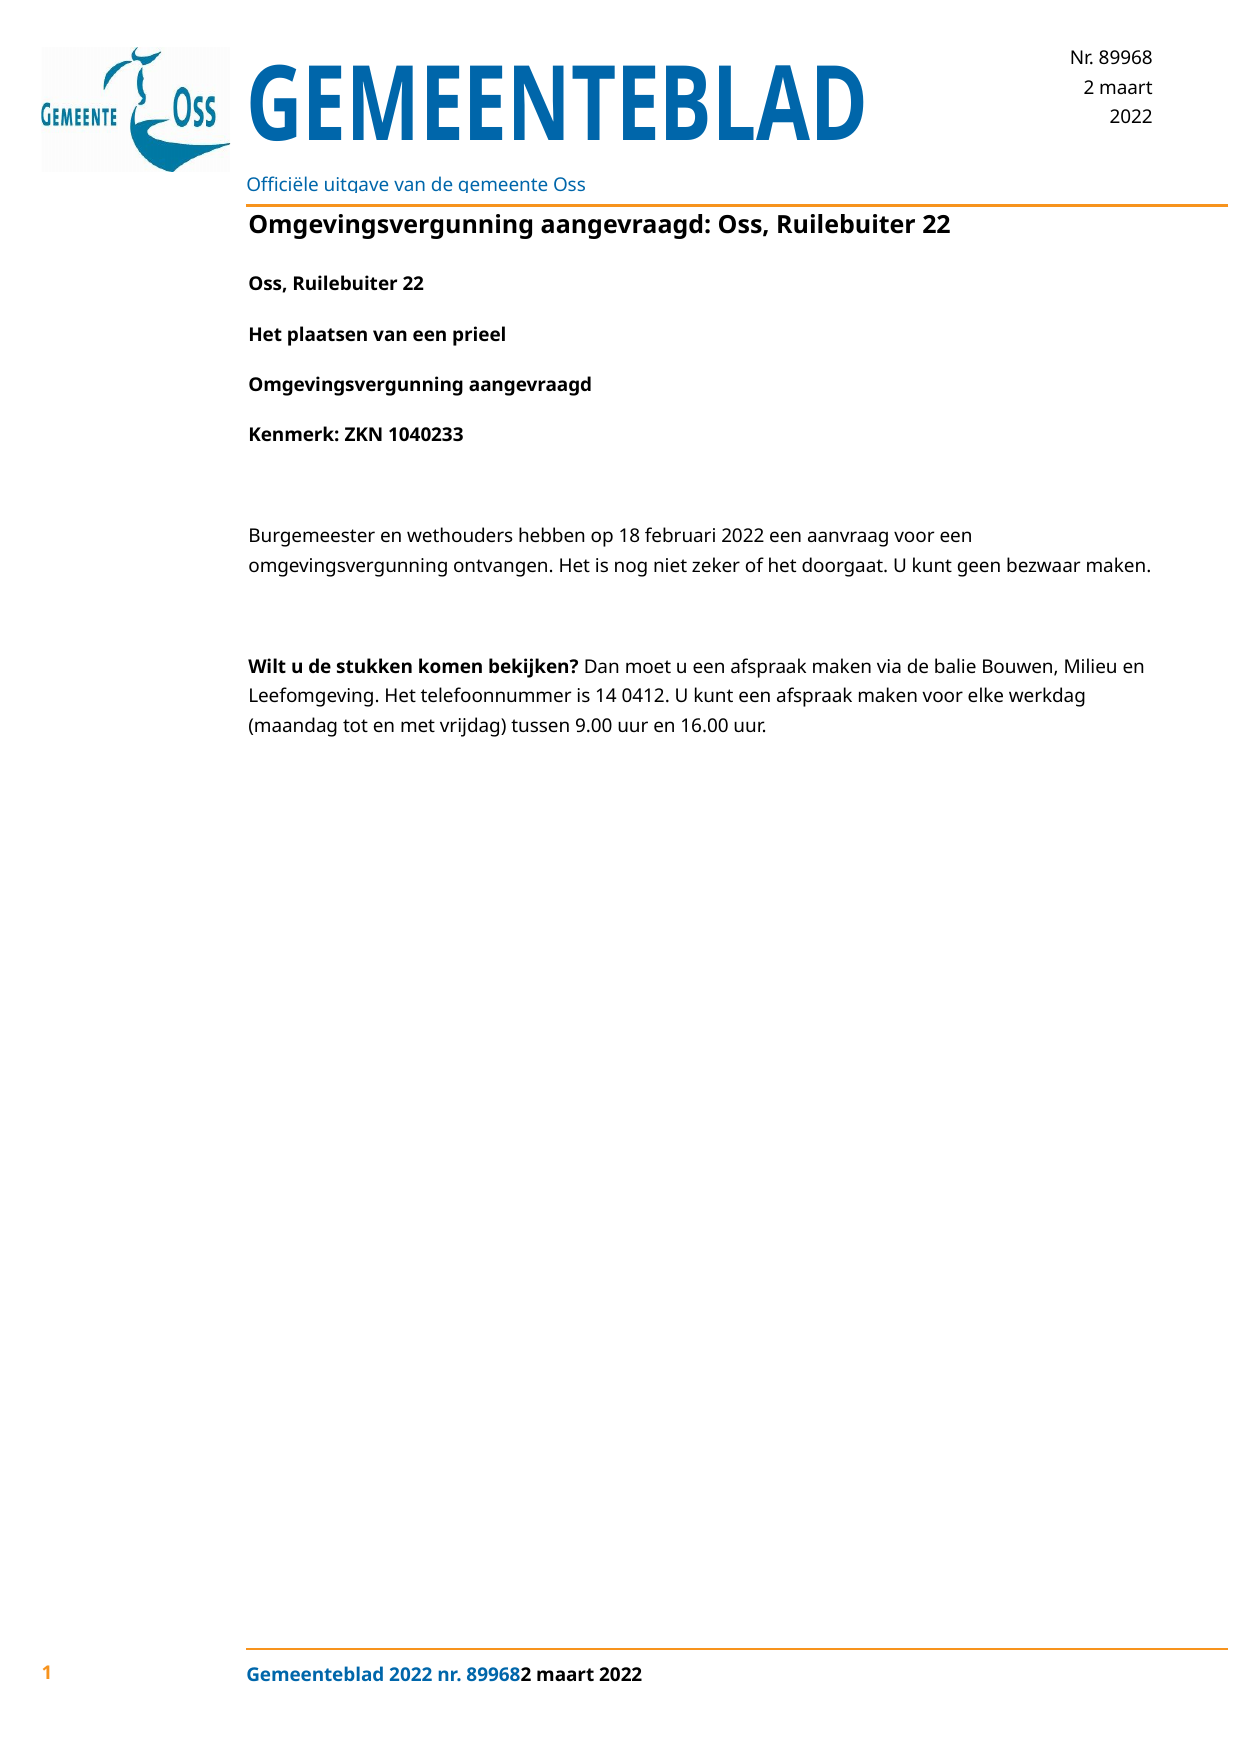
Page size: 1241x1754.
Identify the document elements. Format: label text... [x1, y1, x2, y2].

text Wilt u de stukken komen bekijken? Dan moet u een afspraak maken via de balie Bouwen, Milieu en Leefomgeving. Het telefoonnummer is 14 0412. U kunt een afspraak maken voor elke werkdag (maandag tot en met vrijdag) tussen 9.00 uur en 16.00 uur. [248, 653, 1152, 738]
text Omgevingsvergunning aangevraagd: Oss, Ruilebuiter 22 [248, 207, 1152, 241]
text Omgevingsvergunning aangevraagd [248, 371, 1152, 397]
picture [41, 47, 231, 172]
text Kenmerk: ZKN 1040233 [248, 422, 1152, 447]
text Oss, Ruilebuiter 22 [248, 270, 1152, 296]
text Burgemeester en wethouders hebben op 18 februari 2022 een aanvraag voor een omgevingsvergunning ontvangen. Het is nog niet zeker of het doorgaat. U kunt geen bezwaar maken. [248, 522, 1152, 578]
text Het plaatsen van een prieel [248, 321, 1152, 346]
